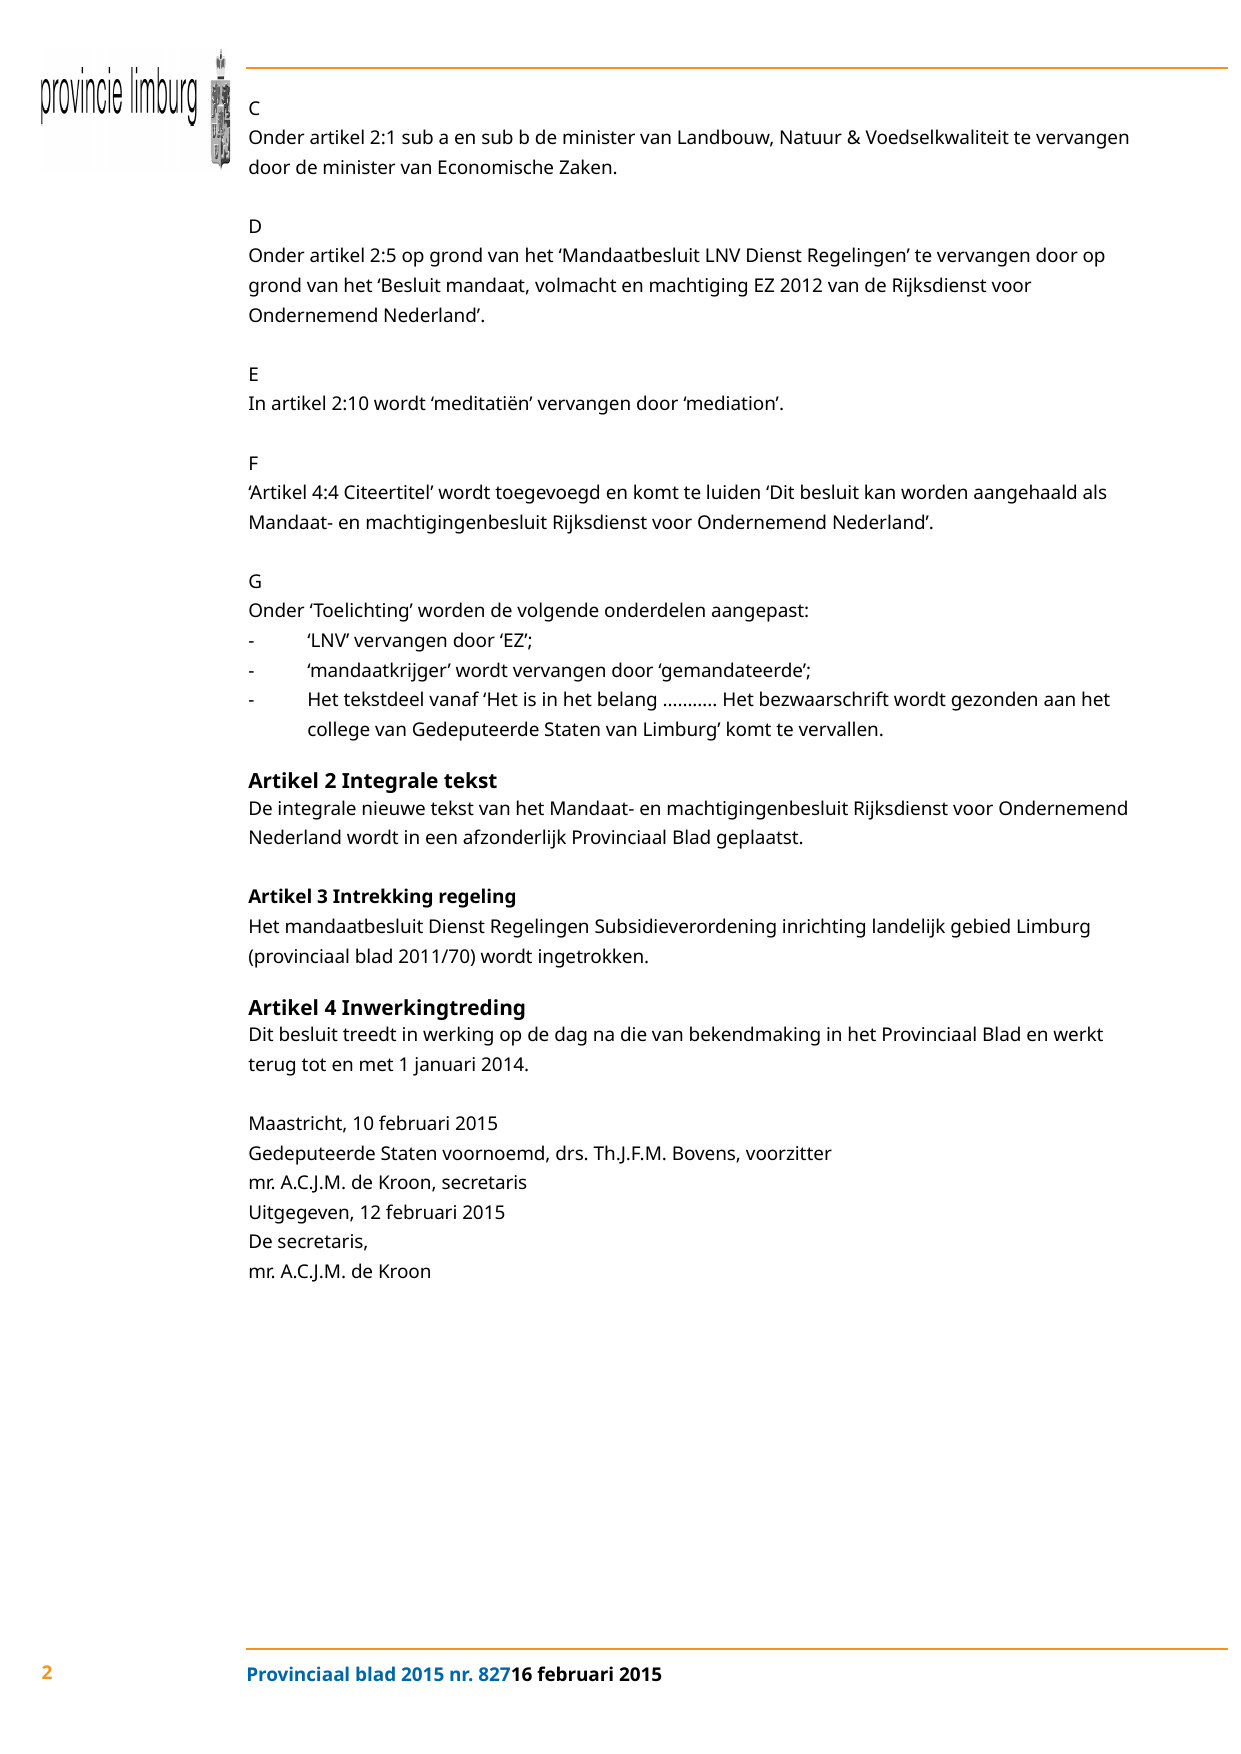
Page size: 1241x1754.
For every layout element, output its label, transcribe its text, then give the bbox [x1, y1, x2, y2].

text E [248, 361, 1152, 387]
text C [248, 95, 1152, 121]
text mr. A.C.J.M. de Kroon, secretaris [248, 1169, 1152, 1195]
list ‘LNV’ vervangen door ‘EZ’; [248, 627, 1152, 653]
text F [248, 450, 1152, 476]
text Onder artikel 2:1 sub a en sub b de minister van Landbouw, Natuur & Voedselkwaliteit te vervangen door de minister van Economische Zaken. [248, 124, 1152, 180]
text G [248, 568, 1152, 594]
list ‘mandaatkrijger’ wordt vervangen door ‘gemandateerde’; [248, 657, 1152, 683]
text mr. A.C.J.M. de Kroon [248, 1258, 1152, 1284]
picture [41, 47, 231, 172]
text De secretaris, [248, 1229, 1152, 1254]
list Het tekstdeel vanaf ‘Het is in het belang ……….. Het bezwaarschrift wordt gezonden aan het college van Gedeputeerde Staten van Limburg’ komt te vervallen. [248, 686, 1152, 742]
text Artikel 3 Intrekking regeling [248, 884, 1152, 909]
text De integrale nieuwe tekst van het Mandaat- en machtigingenbesluit Rijksdienst voor Ondernemend Nederland wordt in een afzonderlijk Provinciaal Blad geplaatst. [248, 795, 1152, 850]
text Maastricht, 10 februari 2015 [248, 1110, 1152, 1136]
text Uitgegeven, 12 februari 2015 [248, 1199, 1152, 1225]
text In artikel 2:10 wordt ‘meditatiën’ vervangen door ‘mediation’. [248, 391, 1152, 416]
text ‘Artikel 4:4 Citeertitel’ wordt toegevoegd en komt te luiden ‘Dit besluit kan worden aangehaald als Mandaat- en machtigingenbesluit Rijksdienst voor Ondernemend Nederland’. [248, 479, 1152, 535]
text Onder artikel 2:5 op grond van het ‘Mandaatbesluit LNV Dienst Regelingen’ te vervangen door op grond van het ‘Besluit mandaat, volmacht en machtiging EZ 2012 van de Rijksdienst voor Ondernemend Nederland’. [248, 243, 1152, 328]
text Dit besluit treedt in werking op de dag na die van bekendmaking in het Provinciaal Blad en werkt terug tot en met 1 januari 2014. [248, 1022, 1152, 1077]
text D [248, 213, 1152, 239]
text Het mandaatbesluit Dienst Regelingen Subsidieverordening inrichting landelijk gebied Limburg (provinciaal blad 2011/70) wordt ingetrokken. [248, 913, 1152, 968]
text Artikel 4 Inwerkingtreding [248, 993, 1152, 1022]
text Gedeputeerde Staten voornoemd, drs. Th.J.F.M. Bovens, voorzitter [248, 1140, 1152, 1166]
text Artikel 2 Integrale tekst [248, 766, 1152, 795]
text Onder ‘Toelichting’ worden de volgende onderdelen aangepast: [248, 598, 1152, 623]
